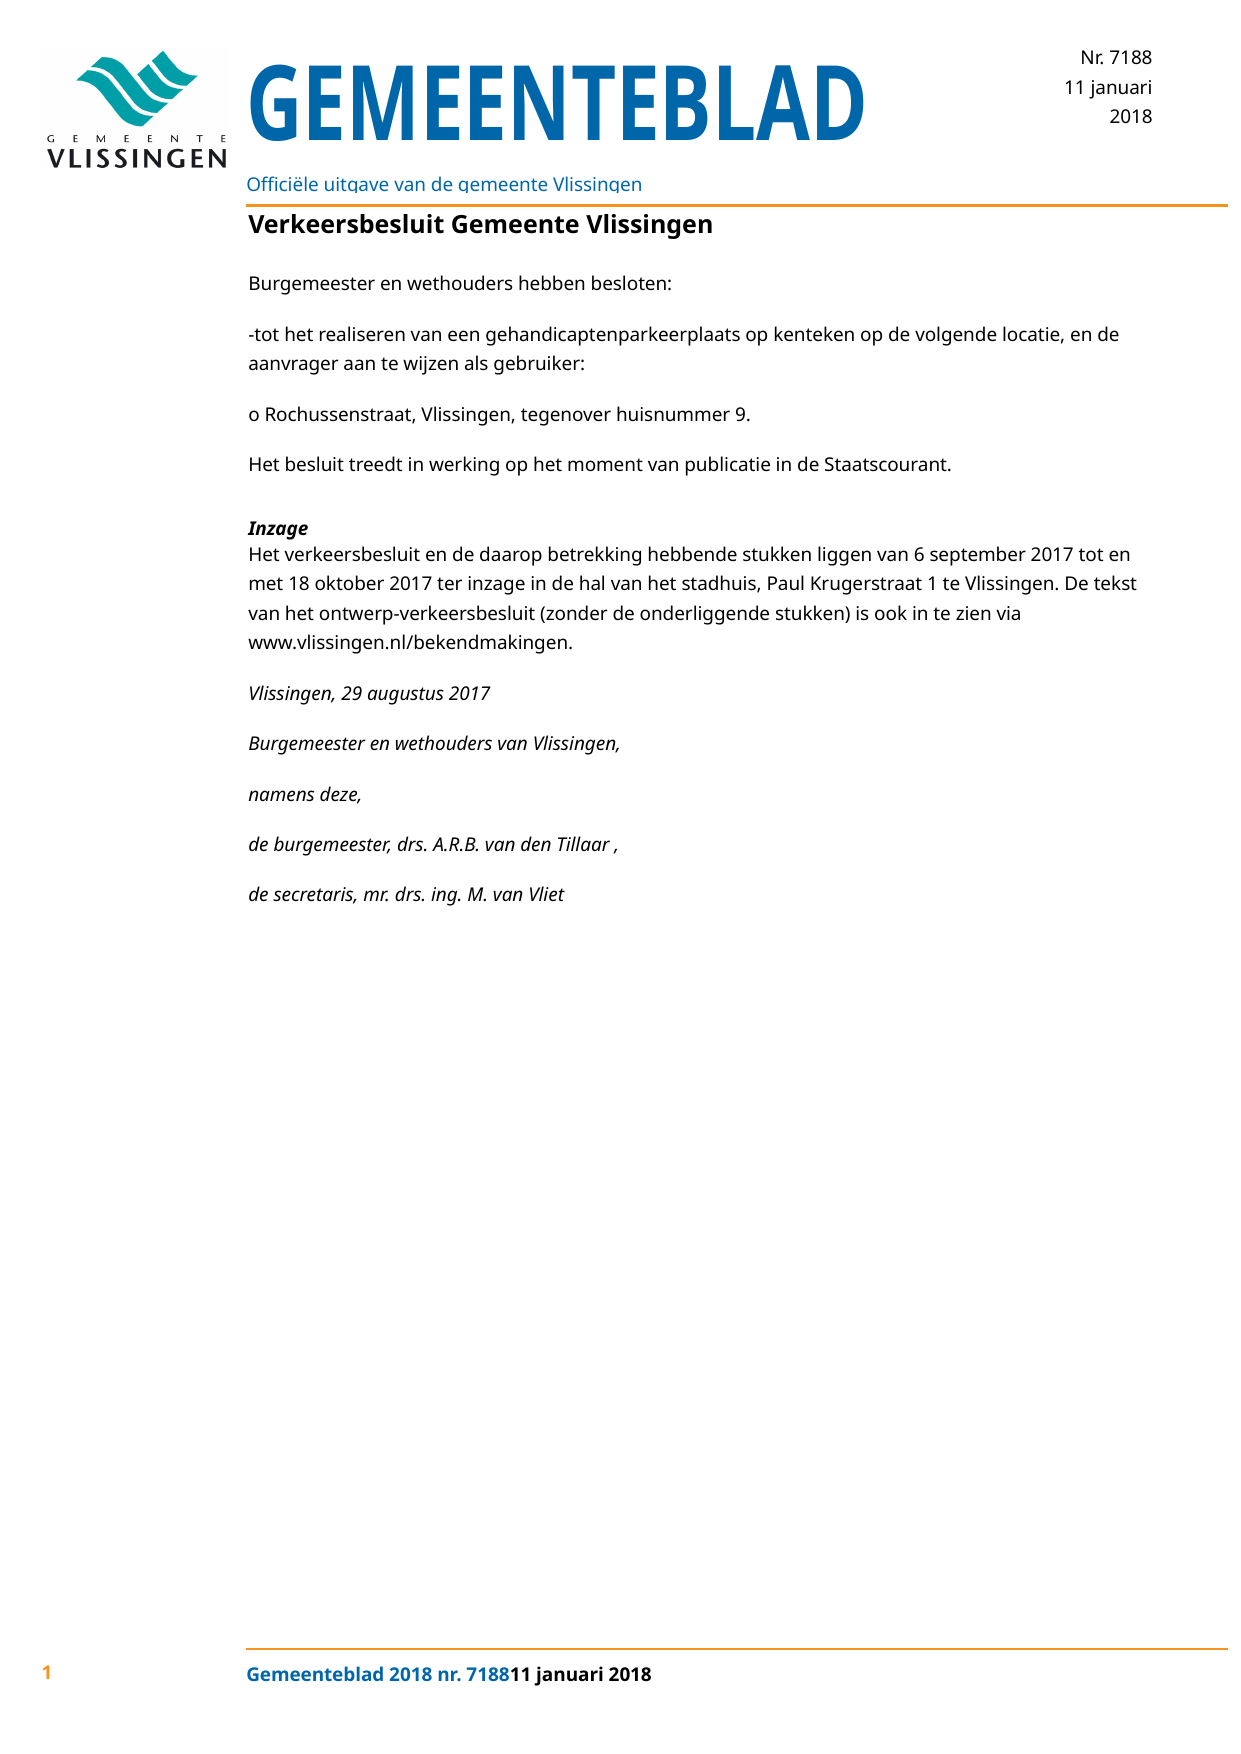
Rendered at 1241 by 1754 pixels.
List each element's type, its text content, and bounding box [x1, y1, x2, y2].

text de burgemeester, drs. A.R.B. van den Tillaar , [248, 831, 1152, 857]
text Vlissingen, 29 augustus 2017 [248, 680, 1152, 706]
text o Rochussenstraat, Vlissingen, tegenover huisnummer 9. [248, 401, 1152, 426]
text -tot het realiseren van een gehandicaptenparkeerplaats op kenteken op de volgende locatie, en de aanvrager aan te wijzen als gebruiker: [248, 321, 1152, 376]
text de secretaris, mr. drs. ing. M. van Vliet [248, 882, 1152, 907]
text namens deze, [248, 781, 1152, 807]
text Verkeersbesluit Gemeente Vlissingen [248, 207, 1152, 241]
picture [41, 47, 231, 172]
text Inzage [248, 515, 1152, 541]
text Het verkeersbesluit en de daarop betrekking hebbende stukken liggen van 6 september 2017 tot en met 18 oktober 2017 ter inzage in de hal van het stadhuis, Paul Krugerstraat 1 te Vlissingen. De tekst van het ontwerp-verkeersbesluit (zonder de onderliggende stukken) is ook in te zien via www.vlissingen.nl/bekendmakingen. [248, 541, 1152, 655]
text Burgemeester en wethouders hebben besloten: [248, 270, 1152, 296]
text Burgemeester en wethouders van Vlissingen, [248, 730, 1152, 756]
text Het besluit treedt in werking op het moment van publicatie in de Staatscourant. [248, 451, 1152, 477]
